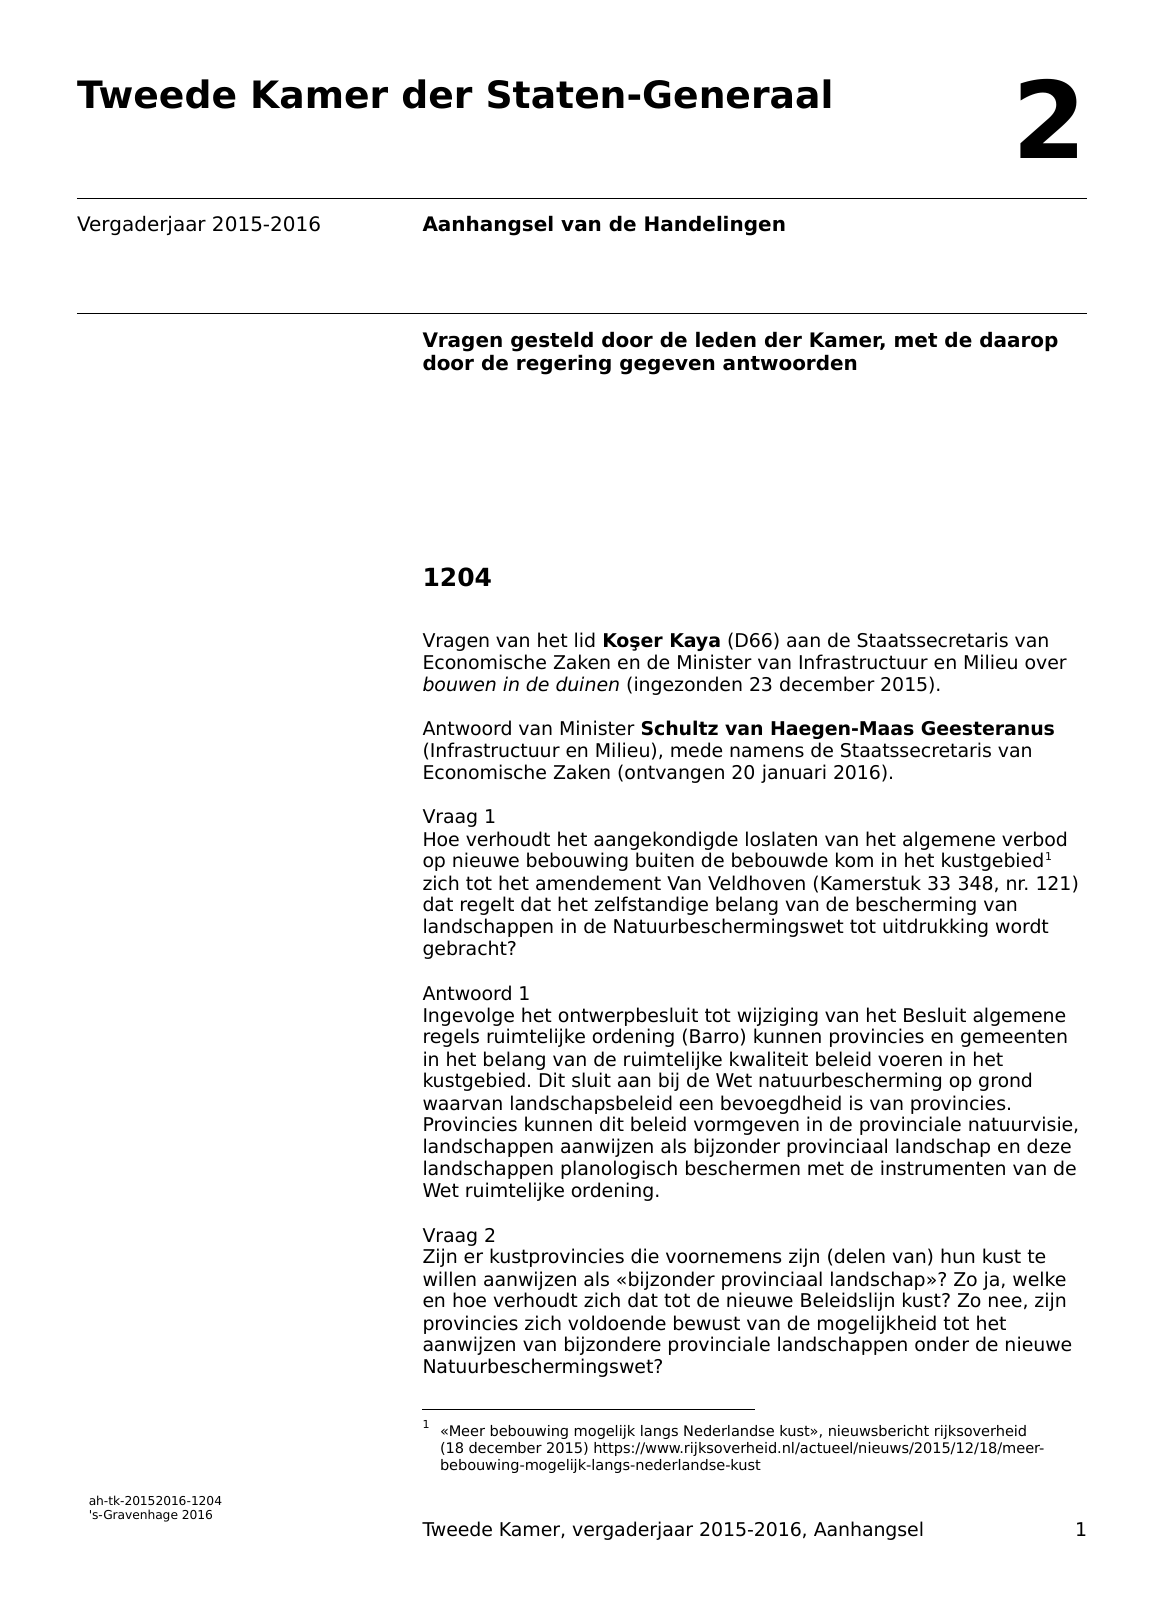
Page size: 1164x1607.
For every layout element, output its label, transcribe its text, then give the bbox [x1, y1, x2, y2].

text Ingevolge het ontwerpbesluit tot wijziging van het Besluit algemene regels ruimtelijke ordening (Barro) kunnen provincies en gemeenten in het belang van de ruimtelijke kwaliteit beleid voeren in het kustgebied. Dit sluit aan bij de Wet natuurbescherming op grond waarvan landschapsbeleid een bevoegdheid is van provincies. Provincies kunnen dit beleid vormgeven in de provinciale natuurvisie, landschappen aanwijzen als bijzonder provinciaal landschap en deze landschappen planologisch beschermen met de instrumenten van de Wet ruimtelijke ordening. [422, 1004, 1087, 1202]
table_header Tweede Kamer der Staten-Generaal [77, 59, 886, 198]
table_cell Vergaderjaar 2015-2016 [77, 199, 422, 313]
table_cell [77, 314, 422, 375]
text ah-tk-20152016-1204 [88, 1494, 323, 1508]
table_cell Aanhangsel van de Handelingen [422, 199, 1087, 313]
text Zijn er kustprovincies die voornemens zijn (delen van) hun kust te willen aanwijzen als «bijzonder provinciaal landschap»? Zo ja, welke en hoe verhoudt zich dat tot de nieuwe Beleidslijn kust? Zo nee, zijn provincies zich voldoende bewust van de mogelijkheid tot het aanwijzen van bijzondere provinciale landschappen onder de nieuwe Natuurbeschermingswet? [422, 1246, 1087, 1378]
text 1204 [422, 563, 1087, 592]
text Vraag 1 [422, 806, 1087, 828]
text «Meer bebouwing mogelijk langs Nederlandse kust», nieuwsbericht rijksoverheid (18 december 2015) https://www.rijksoverheid.nl/actueel/nieuws/2015/12/18/meer-bebouwing-mogelijk-langs-nederlandse-kust [422, 1418, 1087, 1474]
table_header 2 [886, 59, 1087, 198]
text Antwoord van Minister Schultz van Haegen-Maas Geesteranus (Infrastructuur en Milieu), mede namens de Staatssecretaris van Economische Zaken (ontvangen 20 januari 2016). [422, 718, 1087, 784]
text Vraag 2 [422, 1224, 1087, 1246]
text 's-Gravenhage 2016 [88, 1508, 323, 1522]
text Hoe verhoudt het aangekondigde loslaten van het algemene verbod op nieuwe bebouwing buiten de bebouwde kom in het kustgebied zich tot het amendement Van Veldhoven (Kamerstuk 33 348, nr. 121) dat regelt dat het zelfstandige belang van de bescherming van landschappen in de Natuurbeschermingswet tot uitdrukking wordt gebracht? [422, 828, 1087, 960]
text Vragen van het lid Koşer Kaya (D66) aan de Staatssecretaris van Economische Zaken en de Minister van Infrastructuur en Milieu over bouwen in de duinen (ingezonden 23 december 2015). [422, 630, 1087, 696]
text Antwoord 1 [422, 982, 1087, 1004]
table_cell Vragen gesteld door de leden der Kamer, met de daarop door de regering gegeven antwoorden [422, 314, 1087, 375]
